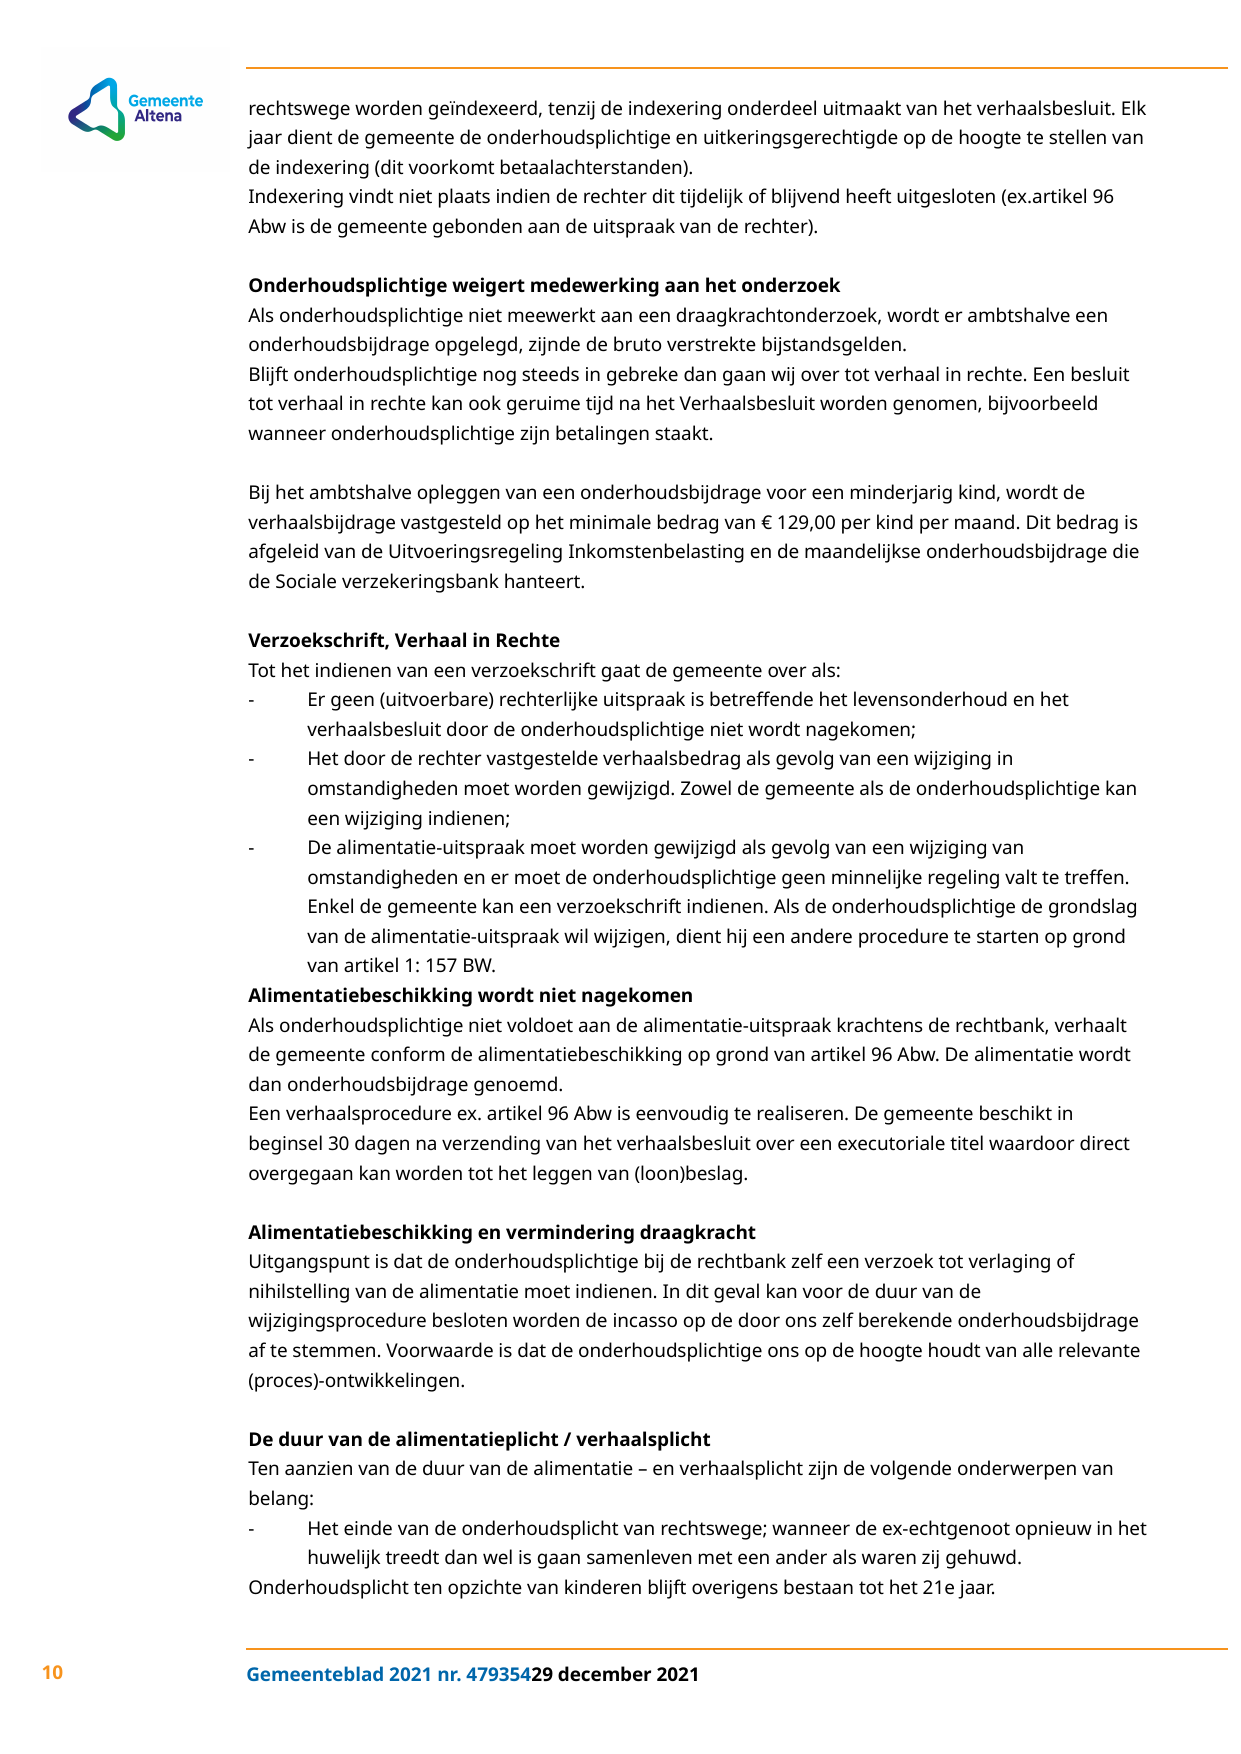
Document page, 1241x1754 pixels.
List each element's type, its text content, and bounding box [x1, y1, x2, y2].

text Bij het ambtshalve opleggen van een onderhoudsbijdrage voor een minderjarig kind, wordt de verhaalsbijdrage vastgesteld op het minimale bedrag van € 129,00 per kind per maand. Dit bedrag is afgeleid van de Uitvoeringsregeling Inkomstenbelasting en de maandelijkse onderhoudsbijdrage die de Sociale verzekeringsbank hanteert. [248, 479, 1152, 594]
text Alimentatiebeschikking en vermindering draagkracht [248, 1219, 1152, 1245]
text Ten aanzien van de duur van de alimentatie – en verhaalsplicht zijn de volgende onderwerpen van belang: [248, 1456, 1152, 1511]
list Het einde van de onderhoudsplicht van rechtswege; wanneer de ex-echtgenoot opnieuw in het huwelijk treedt dan wel is gaan samenleven met een ander als waren zij gehuwd. [248, 1515, 1152, 1570]
text Als onderhoudsplichtige niet meewerkt aan een draagkrachtonderzoek, wordt er ambtshalve een onderhoudsbijdrage opgelegd, zijnde de bruto verstrekte bijstandsgelden. [248, 302, 1152, 357]
text Uitgangspunt is dat de onderhoudsplichtige bij de rechtbank zelf een verzoek tot verlaging of nihilstelling van de alimentatie moet indienen. In dit geval kan voor de duur van de wijzigingsprocedure besloten worden de incasso op de door ons zelf berekende onderhoudsbijdrage af te stemmen. Voorwaarde is dat de onderhoudsplichtige ons op de hoogte houdt van alle relevante (proces)-ontwikkelingen. [248, 1248, 1152, 1393]
text Onderhoudsplicht ten opzichte van kinderen blijft overigens bestaan tot het 21e jaar. [248, 1574, 1152, 1600]
picture [41, 47, 231, 172]
list De alimentatie-uitspraak moet worden gewijzigd als gevolg van een wijziging van omstandigheden en er moet de onderhoudsplichtige geen minnelijke regeling valt te treffen. Enkel de gemeente kan een verzoekschrift indienen. Als de onderhoudsplichtige de grondslag van de alimentatie-uitspraak wil wijzigen, dient hij een andere procedure te starten op grond van artikel 1: 157 BW. [248, 834, 1152, 978]
list Er geen (uitvoerbare) rechterlijke uitspraak is betreffende het levensonderhoud en het verhaalsbesluit door de onderhoudsplichtige niet wordt nagekomen; [248, 686, 1152, 742]
text Tot het indienen van een verzoekschrift gaat de gemeente over als: [248, 657, 1152, 683]
text De duur van de alimentatieplicht / verhaalsplicht [248, 1426, 1152, 1452]
list Het door de rechter vastgestelde verhaalsbedrag als gevolg van een wijziging in omstandigheden moet worden gewijzigd. Zowel de gemeente als de onderhoudsplichtige kan een wijziging indienen; [248, 746, 1152, 831]
text Een verhaalsprocedure ex. artikel 96 Abw is eenvoudig te realiseren. De gemeente beschikt in beginsel 30 dagen na verzending van het verhaalsbesluit over een executoriale titel waardoor direct overgegaan kan worden tot het leggen van (loon)beslag. [248, 1101, 1152, 1186]
text Als onderhoudsplichtige niet voldoet aan de alimentatie-uitspraak krachtens de rechtbank, verhaalt de gemeente conform de alimentatiebeschikking op grond van artikel 96 Abw. De alimentatie wordt dan onderhoudsbijdrage genoemd. [248, 1012, 1152, 1097]
text Blijft onderhoudsplichtige nog steeds in gebreke dan gaan wij over tot verhaal in rechte. Een besluit tot verhaal in rechte kan ook geruime tijd na het Verhaalsbesluit worden genomen, bijvoorbeeld wanneer onderhoudsplichtige zijn betalingen staakt. [248, 361, 1152, 446]
text Onderhoudsplichtige weigert medewerking aan het onderzoek [248, 272, 1152, 298]
text rechtswege worden geïndexeerd, tenzij de indexering onderdeel uitmaakt van het verhaalsbesluit. Elk jaar dient de gemeente de onderhoudsplichtige en uitkeringsgerechtigde op de hoogte te stellen van de indexering (dit voorkomt betaalachterstanden). [248, 95, 1152, 180]
text Alimentatiebeschikking wordt niet nagekomen [248, 982, 1152, 1008]
text Indexering vindt niet plaats indien de rechter dit tijdelijk of blijvend heeft uitgesloten (ex.artikel 96 Abw is de gemeente gebonden aan de uitspraak van de rechter). [248, 183, 1152, 239]
text Verzoekschrift, Verhaal in Rechte [248, 627, 1152, 653]
